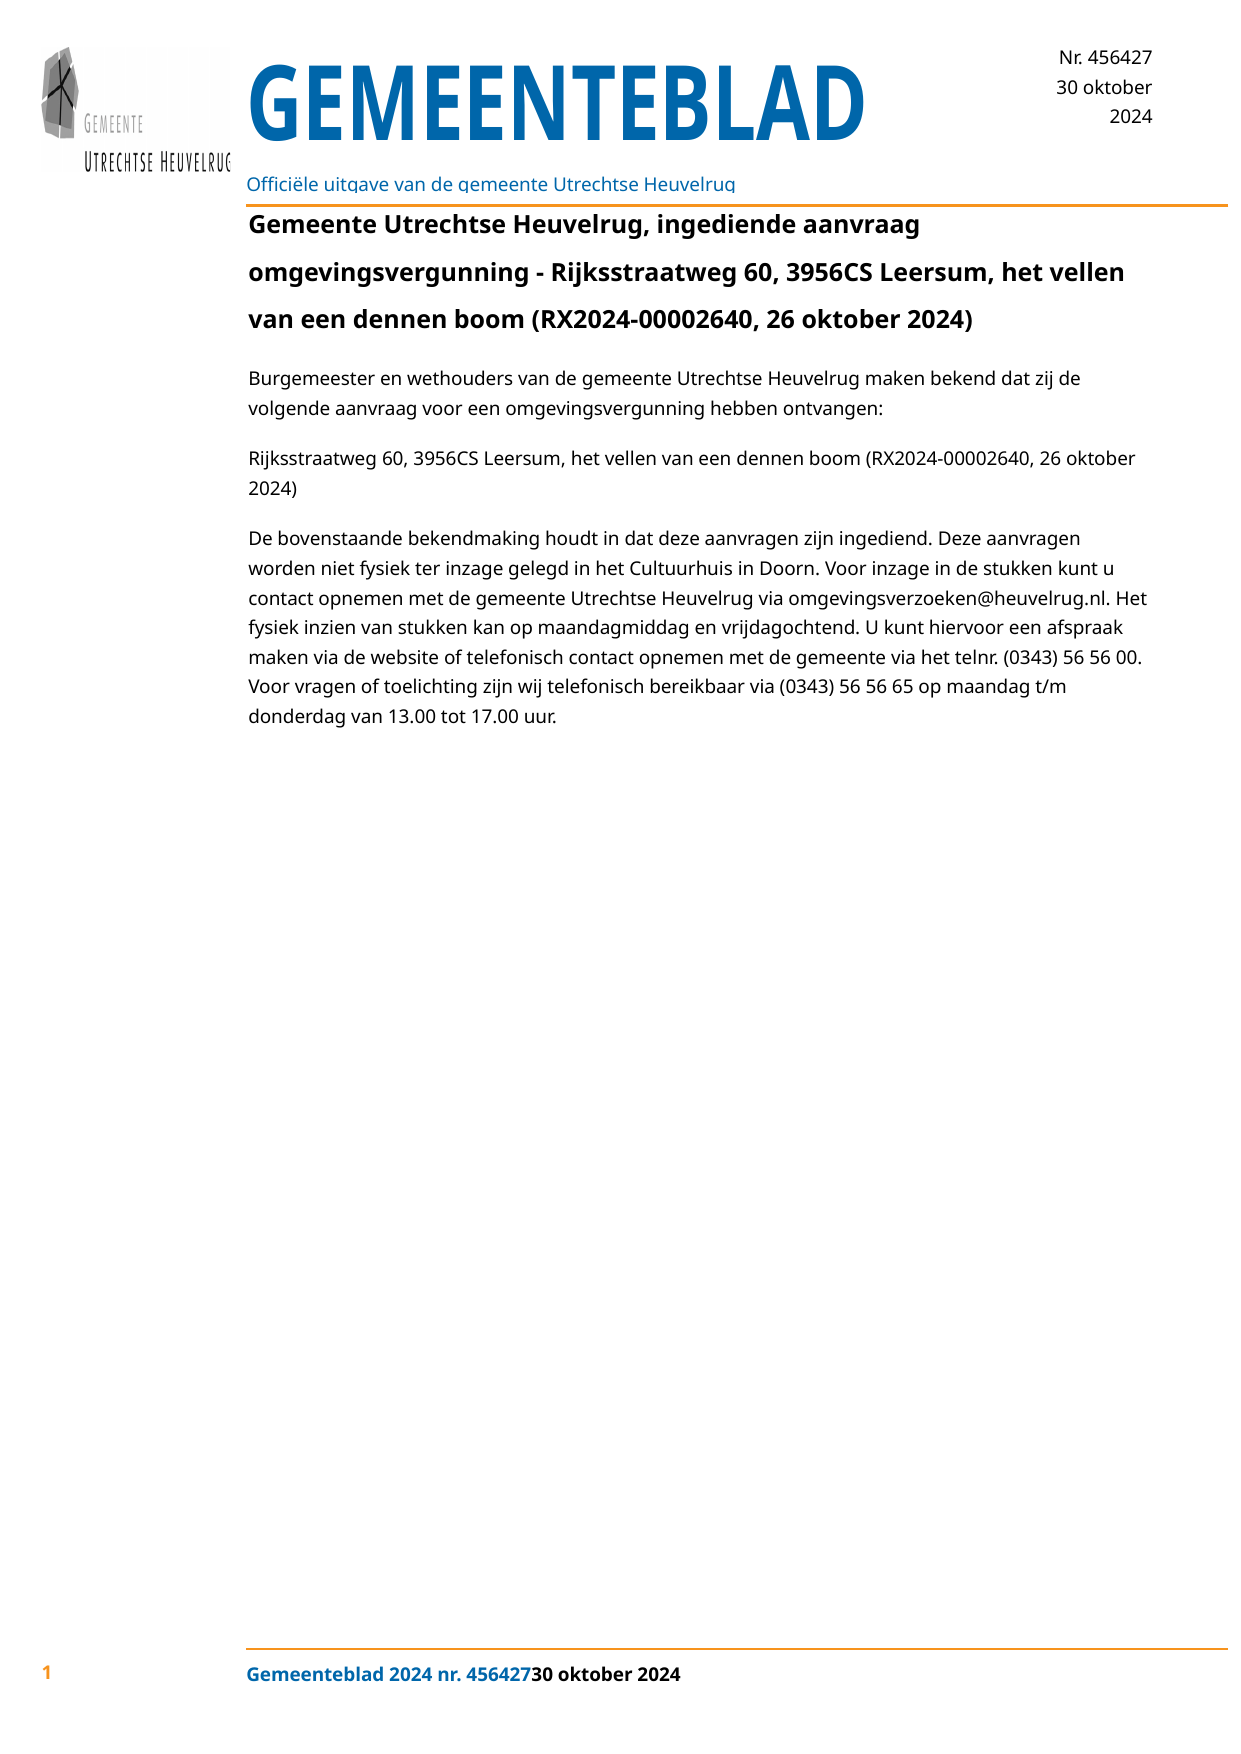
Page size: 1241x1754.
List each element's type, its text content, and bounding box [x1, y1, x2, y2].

text Rijksstraatweg 60, 3956CS Leersum, het vellen van een dennen boom (RX2024-00002640, 26 oktober 2024) [248, 446, 1152, 501]
text De bovenstaande bekendmaking houdt in dat deze aanvragen zijn ingediend. Deze aanvragen worden niet fysiek ter inzage gelegd in het Cultuurhuis in Doorn. Voor inzage in de stukken kunt u contact opnemen met de gemeente Utrechtse Heuvelrug via omgevingsverzoeken@heuvelrug.nl. Het fysiek inzien van stukken kan op maandagmiddag en vrijdagochtend. U kunt hiervoor een afspraak maken via de website of telefonisch contact opnemen met de gemeente via het telnr. (0343) 56 56 00. Voor vragen of toelichting zijn wij telefonisch bereikbaar via (0343) 56 56 65 op maandag t/m donderdag van 13.00 tot 17.00 uur. [248, 526, 1152, 729]
text Gemeente Utrechtse Heuvelrug, ingediende aanvraag omgevingsvergunning - Rijksstraatweg 60, 3956CS Leersum, het vellen van een dennen boom (RX2024-00002640, 26 oktober 2024) [248, 207, 1152, 336]
text Burgemeester en wethouders van de gemeente Utrechtse Heuvelrug maken bekend dat zij de volgende aanvraag voor een omgevingsvergunning hebben ontvangen: [248, 366, 1152, 421]
picture [41, 47, 231, 172]
